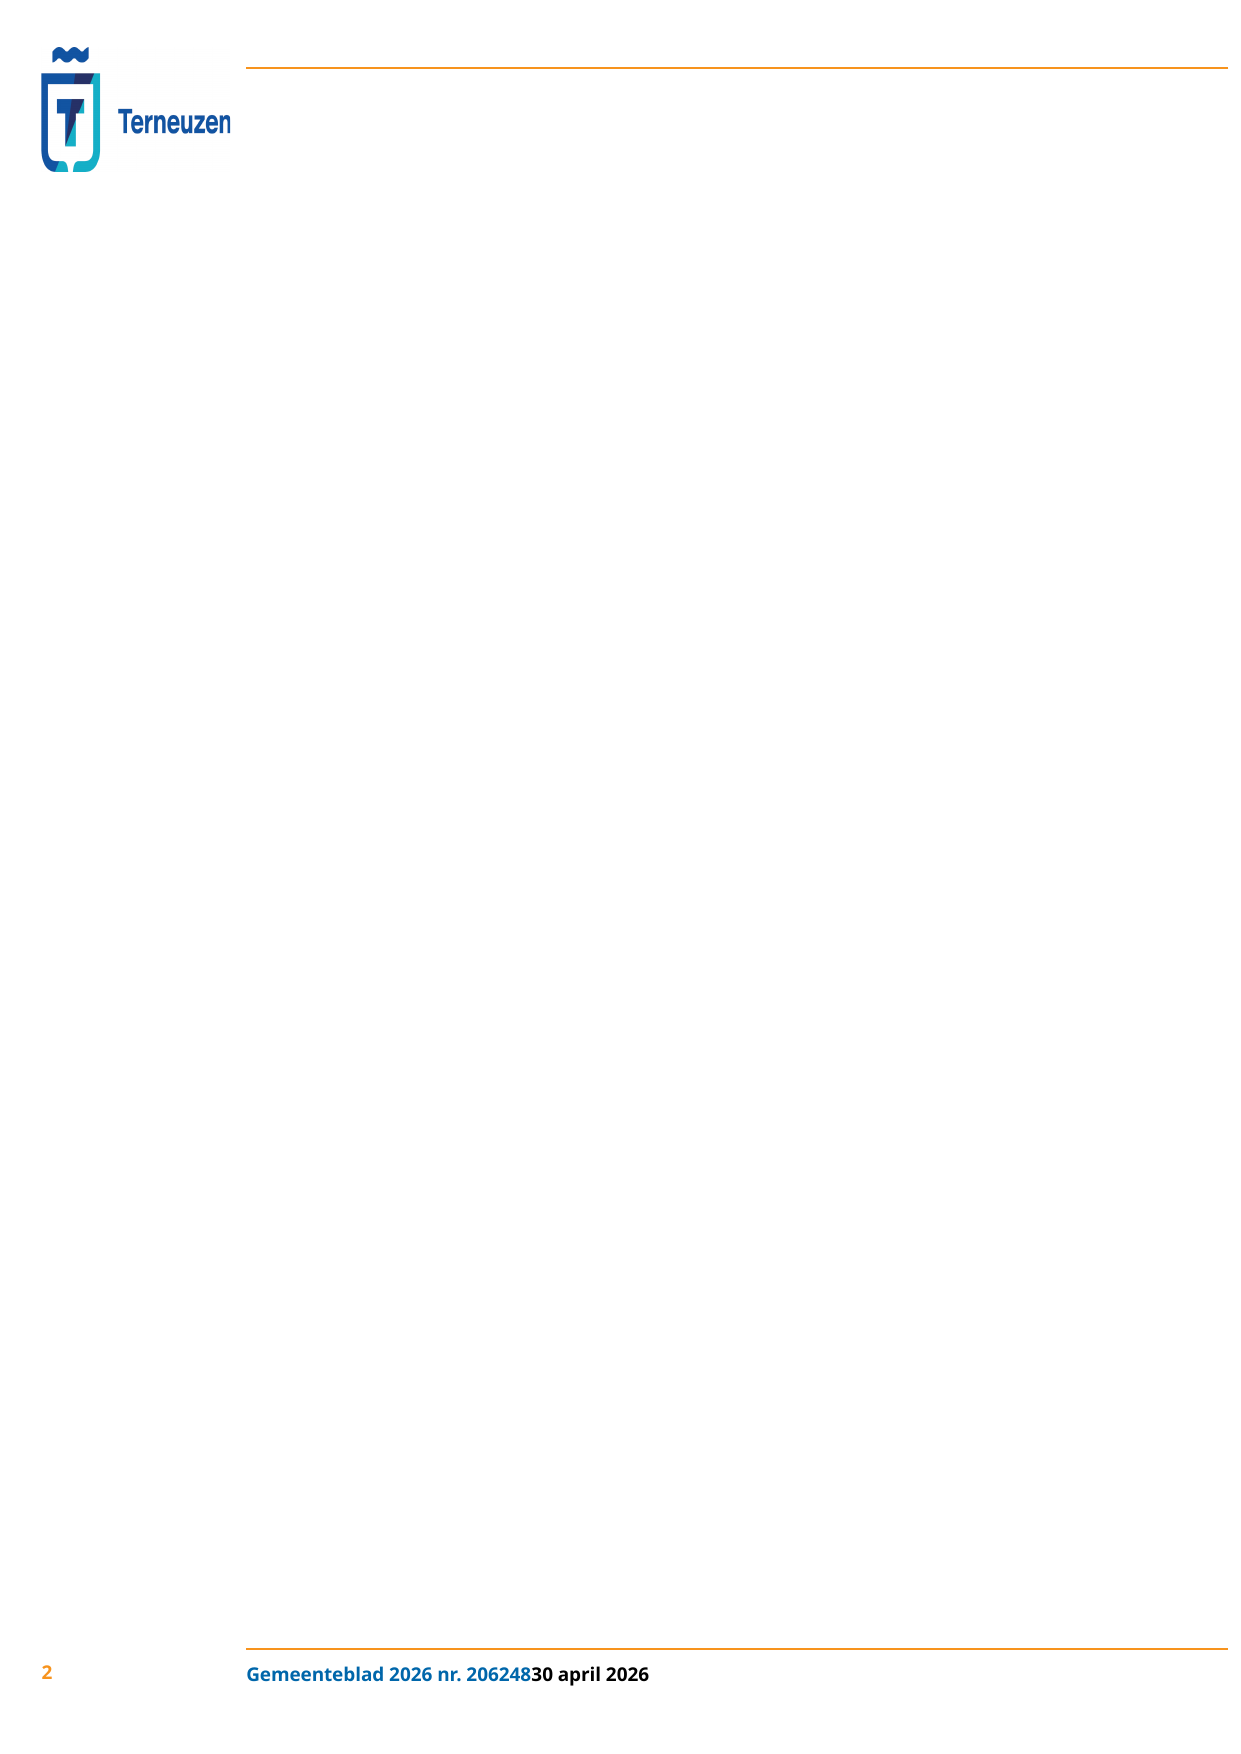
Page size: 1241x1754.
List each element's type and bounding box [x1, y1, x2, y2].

picture [41, 47, 231, 172]
